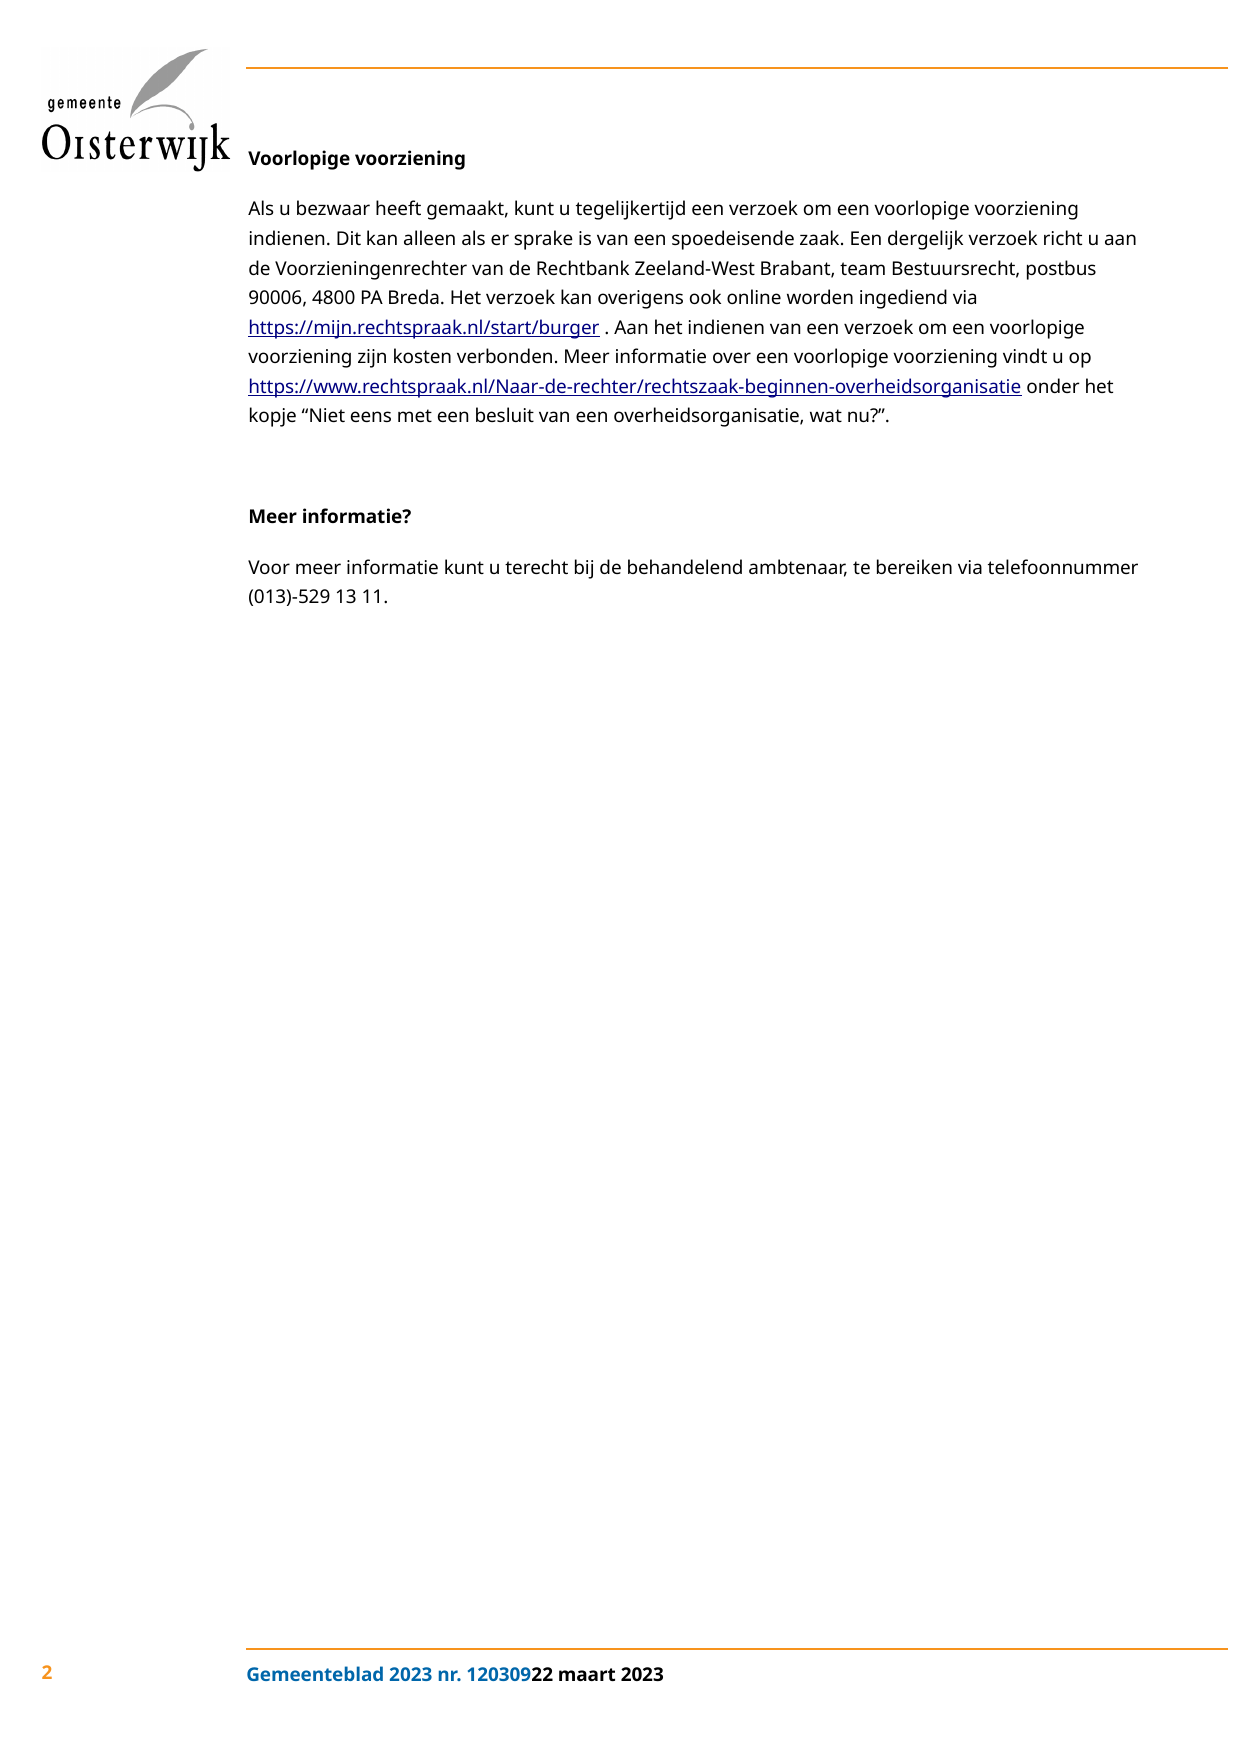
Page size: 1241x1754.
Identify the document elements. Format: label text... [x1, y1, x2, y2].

text Meer informatie? [248, 503, 1152, 529]
picture [41, 47, 231, 172]
text Voorlopige voorziening [248, 145, 1152, 171]
text Als u bezwaar heeft gemaakt, kunt u tegelijkertijd een verzoek om een voorlopige voorziening indienen. Dit kan alleen als er sprake is van een spoedeisende zaak. Een dergelijk verzoek richt u aan de Voorzieningenrechter van de Rechtbank Zeeland-West Brabant, team Bestuursrecht, postbus 90006, 4800 PA Breda. Het verzoek kan overigens ook online worden ingediend via https://mijn.rechtspraak.nl/start/burger . Aan het indienen van een verzoek om een voorlopige voorziening zijn kosten verbonden. Meer informatie over een voorlopige voorziening vindt u op https://www.rechtspraak.nl/Naar-de-rechter/rechtszaak-beginnen-overheidsorganisatie onder het kopje “Niet eens met een besluit van een overheidsorganisatie, wat nu?”. [248, 196, 1152, 428]
text Voor meer informatie kunt u terecht bij de behandelend ambtenaar, te bereiken via telefoonnummer (013)-529 13 11. [248, 554, 1152, 609]
